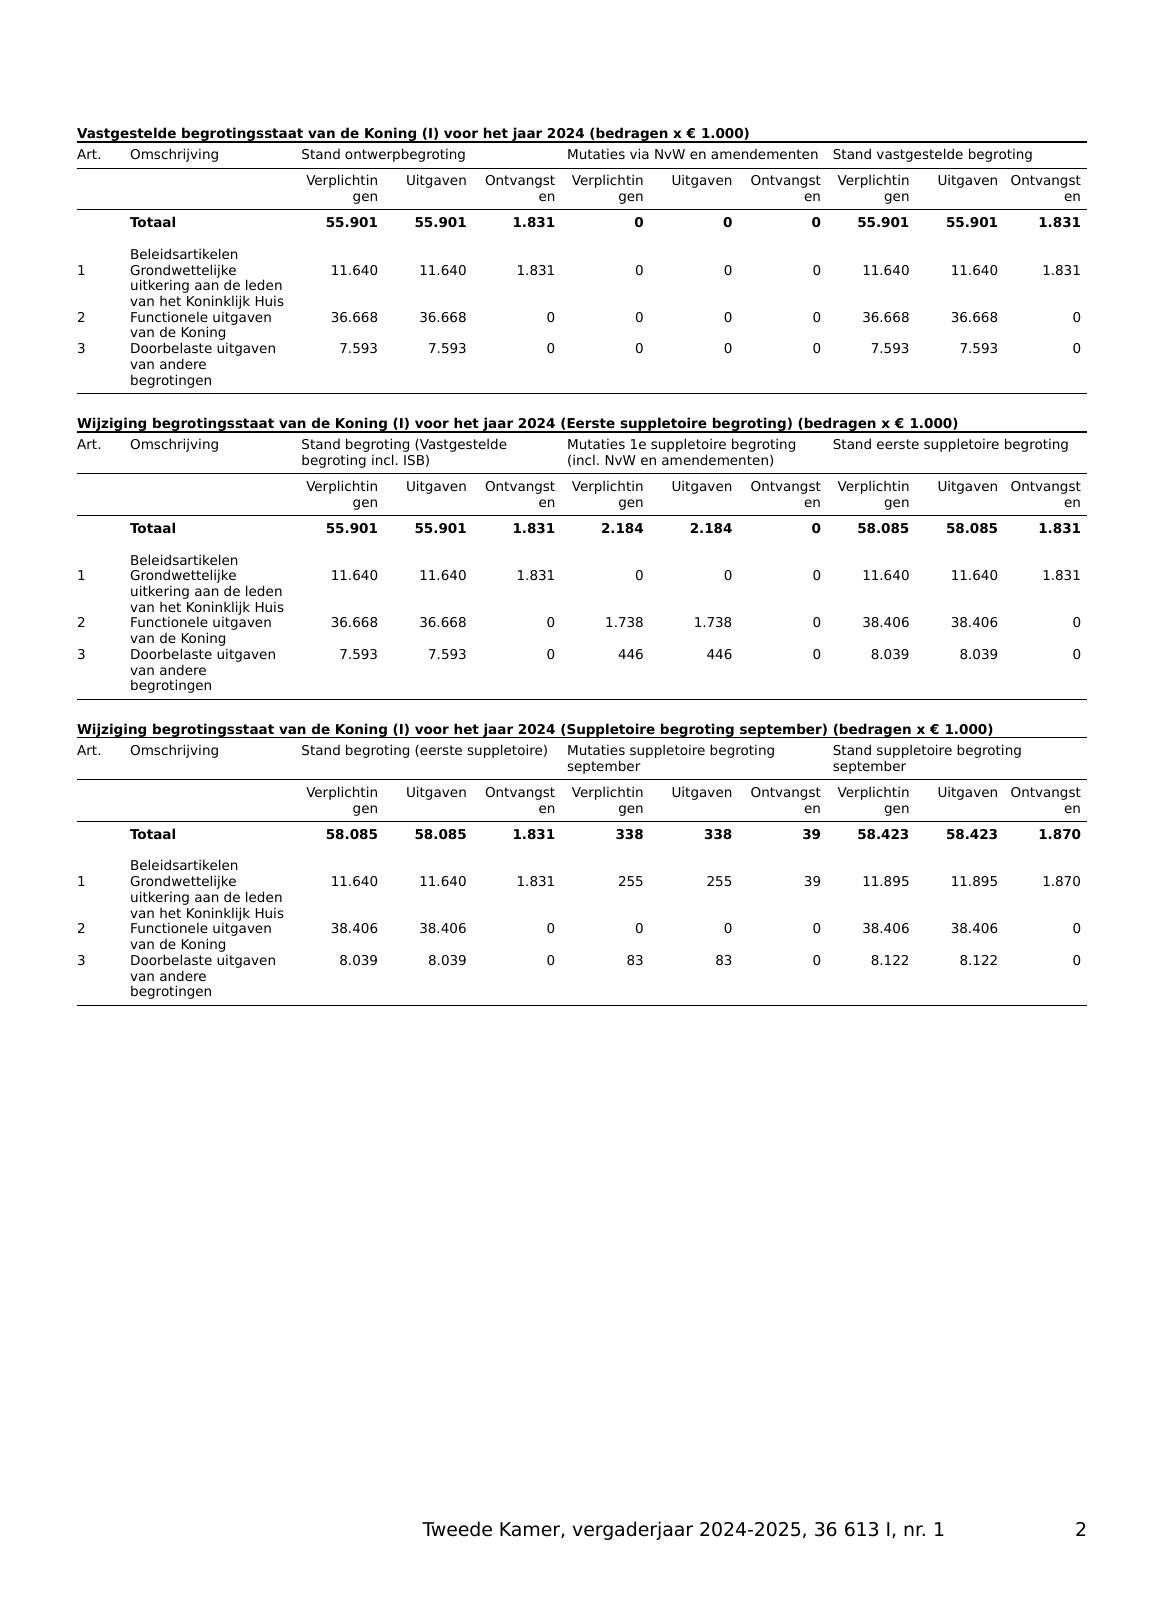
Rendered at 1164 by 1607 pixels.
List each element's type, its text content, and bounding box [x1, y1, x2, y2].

table_cell 7.593 [827, 341, 915, 393]
table_cell Verplichtingen [827, 474, 915, 515]
table_cell [124, 231, 295, 247]
table_cell [473, 553, 561, 568]
table_cell Mutaties via NvW en amendementen [561, 143, 827, 167]
table_cell Uitgaven [650, 474, 738, 515]
table_cell 8.122 [827, 953, 915, 1004]
table_cell 0 [738, 341, 827, 393]
table_cell 8.039 [915, 647, 1004, 699]
table_cell 0 [738, 568, 827, 615]
table_cell [561, 537, 649, 552]
table_cell [473, 843, 561, 858]
table_cell 7.593 [384, 647, 472, 699]
table_cell 36.668 [384, 615, 472, 647]
table_cell [915, 537, 1004, 552]
table_cell Stand ontwerpbegroting [295, 143, 561, 167]
table_cell 0 [473, 953, 561, 1004]
table_cell 0 [1004, 647, 1087, 699]
table_cell 1.831 [473, 822, 561, 842]
table_cell [827, 843, 915, 858]
table_cell Uitgaven [384, 780, 472, 821]
table_cell Omschrijving [124, 738, 295, 779]
table_cell 0 [738, 615, 827, 647]
table_cell Beleidsartikelen [124, 858, 295, 874]
table_cell Verplichtingen [561, 474, 649, 515]
table_cell 83 [650, 953, 738, 1004]
table_cell 11.640 [827, 568, 915, 615]
table_cell [561, 843, 649, 858]
table_cell Verplichtingen [295, 780, 384, 821]
table_cell [650, 843, 738, 858]
table_cell 2.184 [561, 516, 649, 537]
table_header Vastgestelde begrotingsstaat van de Koning (I) voor het jaar 2024 (bedragen x € 1.000) [77, 126, 1087, 141]
table_cell 11.640 [295, 874, 384, 921]
table_cell 0 [561, 921, 649, 953]
table_cell Functionele uitgaven van de Koning [124, 921, 295, 953]
table_cell 11.640 [827, 262, 915, 309]
table_cell [473, 247, 561, 262]
table_cell Stand begroting (Vastgestelde begroting incl. ISB) [295, 433, 561, 473]
table_cell 55.901 [827, 210, 915, 231]
table_cell [915, 247, 1004, 262]
table_cell Stand eerste suppletoire begroting [827, 433, 1087, 473]
table_cell [650, 537, 738, 552]
table_cell Art. [77, 738, 124, 779]
table_cell Ontvangsten [473, 780, 561, 821]
table_cell [561, 553, 649, 568]
table_cell 11.640 [384, 262, 472, 309]
table_cell [738, 553, 827, 568]
table_cell 36.668 [295, 310, 384, 341]
table_cell [77, 231, 124, 247]
table_cell 0 [561, 310, 649, 341]
table_cell 11.895 [827, 874, 915, 921]
table_cell 0 [473, 615, 561, 647]
table_cell 0 [1004, 310, 1087, 341]
table_cell Omschrijving [124, 143, 295, 167]
table_cell 338 [650, 822, 738, 842]
table_cell [295, 553, 384, 568]
table_cell [915, 843, 1004, 858]
table_cell Beleidsartikelen [124, 553, 295, 568]
table_cell 11.895 [915, 874, 1004, 921]
table_cell Totaal [124, 822, 295, 842]
table_cell [827, 537, 915, 552]
table_cell 0 [561, 210, 649, 231]
table_cell 0 [650, 568, 738, 615]
table_cell 2 [77, 921, 124, 953]
table_cell [295, 231, 384, 247]
table_cell Uitgaven [915, 474, 1004, 515]
table_cell Beleidsartikelen [124, 247, 295, 262]
table_cell 1.831 [473, 210, 561, 231]
table_cell [77, 169, 124, 209]
table_cell [738, 231, 827, 247]
table_cell 1 [77, 874, 124, 921]
table_cell Ontvangsten [1004, 474, 1087, 515]
table_cell Verplichtingen [295, 169, 384, 209]
table_cell Uitgaven [915, 169, 1004, 209]
table_cell [77, 553, 124, 568]
table_cell 338 [561, 822, 649, 842]
table_cell 7.593 [295, 647, 384, 699]
table_cell 39 [738, 822, 827, 842]
table_cell 11.640 [384, 568, 472, 615]
table_cell [77, 516, 124, 537]
table_cell 1.831 [473, 516, 561, 537]
table_cell Ontvangsten [1004, 169, 1087, 209]
table_cell 1 [77, 568, 124, 615]
table_cell [738, 247, 827, 262]
table_cell 1.831 [1004, 516, 1087, 537]
table_cell 0 [738, 262, 827, 309]
table_cell 1.738 [561, 615, 649, 647]
table_cell 255 [650, 874, 738, 921]
table_header Wijziging begrotingsstaat van de Koning (I) voor het jaar 2024 (Suppletoire begroting september) (bedragen x € 1.000) [77, 722, 1087, 737]
table_cell 8.039 [384, 953, 472, 1004]
table_cell 0 [650, 210, 738, 231]
table_cell 0 [650, 921, 738, 953]
table_cell [384, 553, 472, 568]
table_cell [738, 843, 827, 858]
table_cell 1.870 [1004, 822, 1087, 842]
table_cell [124, 537, 295, 552]
table_cell 0 [561, 262, 649, 309]
table_cell [473, 858, 561, 874]
table_cell 2.184 [650, 516, 738, 537]
table_cell [384, 231, 472, 247]
table_cell [77, 474, 124, 515]
table_cell Doorbelaste uitgaven van andere begrotingen [124, 341, 295, 393]
table_cell 446 [650, 647, 738, 699]
table_cell Verplichtingen [561, 780, 649, 821]
table_cell 7.593 [384, 341, 472, 393]
table_cell [77, 537, 124, 552]
table_cell 1.738 [650, 615, 738, 647]
table_cell 11.640 [915, 262, 1004, 309]
table_cell 1.831 [473, 568, 561, 615]
table_cell 58.085 [915, 516, 1004, 537]
table_cell 38.406 [827, 921, 915, 953]
table_cell Ontvangsten [473, 169, 561, 209]
table_cell [295, 537, 384, 552]
table_cell Uitgaven [650, 780, 738, 821]
table_cell 38.406 [384, 921, 472, 953]
table_cell 7.593 [915, 341, 1004, 393]
table_cell Stand begroting (eerste suppletoire) [295, 738, 561, 779]
table_cell 38.406 [915, 921, 1004, 953]
table_cell [1004, 553, 1087, 568]
table_cell 0 [1004, 341, 1087, 393]
table_cell [650, 858, 738, 874]
table_cell 36.668 [384, 310, 472, 341]
table_cell [1004, 537, 1087, 552]
table_cell Uitgaven [915, 780, 1004, 821]
table_cell Mutaties suppletoire begroting september [561, 738, 827, 779]
table_cell 3 [77, 647, 124, 699]
table_cell Doorbelaste uitgaven van andere begrotingen [124, 953, 295, 1004]
table_cell Verplichtingen [827, 169, 915, 209]
table_cell Doorbelaste uitgaven van andere begrotingen [124, 647, 295, 699]
table_cell [384, 247, 472, 262]
table_cell 446 [561, 647, 649, 699]
table_cell 2 [77, 310, 124, 341]
table_cell [473, 537, 561, 552]
table_cell 1.831 [473, 262, 561, 309]
table_cell [738, 537, 827, 552]
table_cell [295, 843, 384, 858]
table_cell 36.668 [295, 615, 384, 647]
table_cell 0 [473, 310, 561, 341]
table_cell 55.901 [384, 516, 472, 537]
table_cell Functionele uitgaven van de Koning [124, 310, 295, 341]
table_cell Functionele uitgaven van de Koning [124, 615, 295, 647]
table_cell 0 [650, 262, 738, 309]
table_cell 8.039 [827, 647, 915, 699]
table_cell 55.901 [384, 210, 472, 231]
table_cell [124, 474, 295, 515]
table_cell 3 [77, 341, 124, 393]
table_cell 38.406 [295, 921, 384, 953]
table_cell 11.640 [295, 262, 384, 309]
table_cell 83 [561, 953, 649, 1004]
table_cell Totaal [124, 516, 295, 537]
table_cell [77, 858, 124, 874]
table_cell Stand suppletoire begroting september [827, 738, 1087, 779]
table_cell 0 [561, 341, 649, 393]
table_cell [384, 843, 472, 858]
table_cell [473, 231, 561, 247]
table_cell 55.901 [915, 210, 1004, 231]
table_cell 38.406 [915, 615, 1004, 647]
table_cell Verplichtingen [561, 169, 649, 209]
table_cell 39 [738, 874, 827, 921]
table_cell 0 [738, 210, 827, 231]
table_cell [77, 247, 124, 262]
table_header Wijziging begrotingsstaat van de Koning (I) voor het jaar 2024 (Eerste suppletoire begroting) (bedragen x € 1.000) [77, 416, 1087, 431]
table_cell Stand vastgestelde begroting [827, 143, 1087, 167]
table_cell 0 [738, 310, 827, 341]
table_cell [124, 843, 295, 858]
table_cell 0 [473, 921, 561, 953]
table_cell [1004, 843, 1087, 858]
table_cell 3 [77, 953, 124, 1004]
table_cell Ontvangsten [1004, 780, 1087, 821]
table_cell [827, 247, 915, 262]
table_cell 58.423 [915, 822, 1004, 842]
table_cell 55.901 [295, 516, 384, 537]
table_cell 36.668 [827, 310, 915, 341]
table_cell Ontvangsten [738, 780, 827, 821]
table_cell [77, 780, 124, 821]
table_cell 8.122 [915, 953, 1004, 1004]
table_cell [384, 858, 472, 874]
table_cell 1.831 [473, 874, 561, 921]
table_cell [77, 843, 124, 858]
table_cell [915, 858, 1004, 874]
table_cell [295, 858, 384, 874]
table_cell [384, 537, 472, 552]
table_cell 1.831 [1004, 262, 1087, 309]
table_cell Ontvangsten [473, 474, 561, 515]
table_cell [827, 858, 915, 874]
table_cell 36.668 [915, 310, 1004, 341]
table_cell [650, 553, 738, 568]
table_cell 0 [738, 647, 827, 699]
table_cell [827, 231, 915, 247]
table_cell 58.085 [827, 516, 915, 537]
table_cell 0 [473, 647, 561, 699]
table_cell Ontvangsten [738, 169, 827, 209]
table_cell [561, 231, 649, 247]
table_cell [650, 247, 738, 262]
table_cell 0 [738, 921, 827, 953]
table_cell Art. [77, 433, 124, 473]
table_cell 1.831 [1004, 210, 1087, 231]
table_cell Mutaties 1e suppletoire begroting (incl. NvW en amendementen) [561, 433, 827, 473]
table_cell Verplichtingen [827, 780, 915, 821]
table_cell [561, 858, 649, 874]
table_cell 58.423 [827, 822, 915, 842]
table_cell [915, 553, 1004, 568]
table_cell [561, 247, 649, 262]
table_cell 0 [561, 568, 649, 615]
table_cell 11.640 [295, 568, 384, 615]
table_cell 1.831 [1004, 568, 1087, 615]
table_cell 7.593 [295, 341, 384, 393]
table_cell 0 [1004, 921, 1087, 953]
table_cell [650, 231, 738, 247]
table_cell 11.640 [384, 874, 472, 921]
table_cell 58.085 [384, 822, 472, 842]
table_cell [77, 822, 124, 842]
table_cell 0 [473, 341, 561, 393]
table_cell Totaal [124, 210, 295, 231]
table_cell Grondwettelijke uitkering aan de leden van het Koninklijk Huis [124, 568, 295, 615]
table_cell Grondwettelijke uitkering aan de leden van het Koninklijk Huis [124, 262, 295, 309]
table_cell 0 [738, 516, 827, 537]
table_cell Uitgaven [384, 474, 472, 515]
table_cell [124, 780, 295, 821]
table_cell 58.085 [295, 822, 384, 842]
table_cell 0 [1004, 615, 1087, 647]
table_cell 0 [1004, 953, 1087, 1004]
table_cell 2 [77, 615, 124, 647]
table_cell 55.901 [295, 210, 384, 231]
table_cell [915, 231, 1004, 247]
table_cell Omschrijving [124, 433, 295, 473]
table_cell Art. [77, 143, 124, 167]
table_cell [827, 553, 915, 568]
table_cell Uitgaven [650, 169, 738, 209]
table_cell [1004, 231, 1087, 247]
table_cell [124, 169, 295, 209]
table_cell 38.406 [827, 615, 915, 647]
table_cell 0 [650, 310, 738, 341]
table_cell [77, 210, 124, 231]
table_cell Grondwettelijke uitkering aan de leden van het Koninklijk Huis [124, 874, 295, 921]
table_cell [295, 247, 384, 262]
table_cell Ontvangsten [738, 474, 827, 515]
table_cell [1004, 858, 1087, 874]
table_cell 11.640 [915, 568, 1004, 615]
table_cell 0 [650, 341, 738, 393]
table_cell 1 [77, 262, 124, 309]
table_cell [1004, 247, 1087, 262]
table_cell 0 [738, 953, 827, 1004]
table_cell 255 [561, 874, 649, 921]
table_cell 1.870 [1004, 874, 1087, 921]
table_cell Verplichtingen [295, 474, 384, 515]
table_cell [738, 858, 827, 874]
table_cell 8.039 [295, 953, 384, 1004]
table_cell Uitgaven [384, 169, 472, 209]
